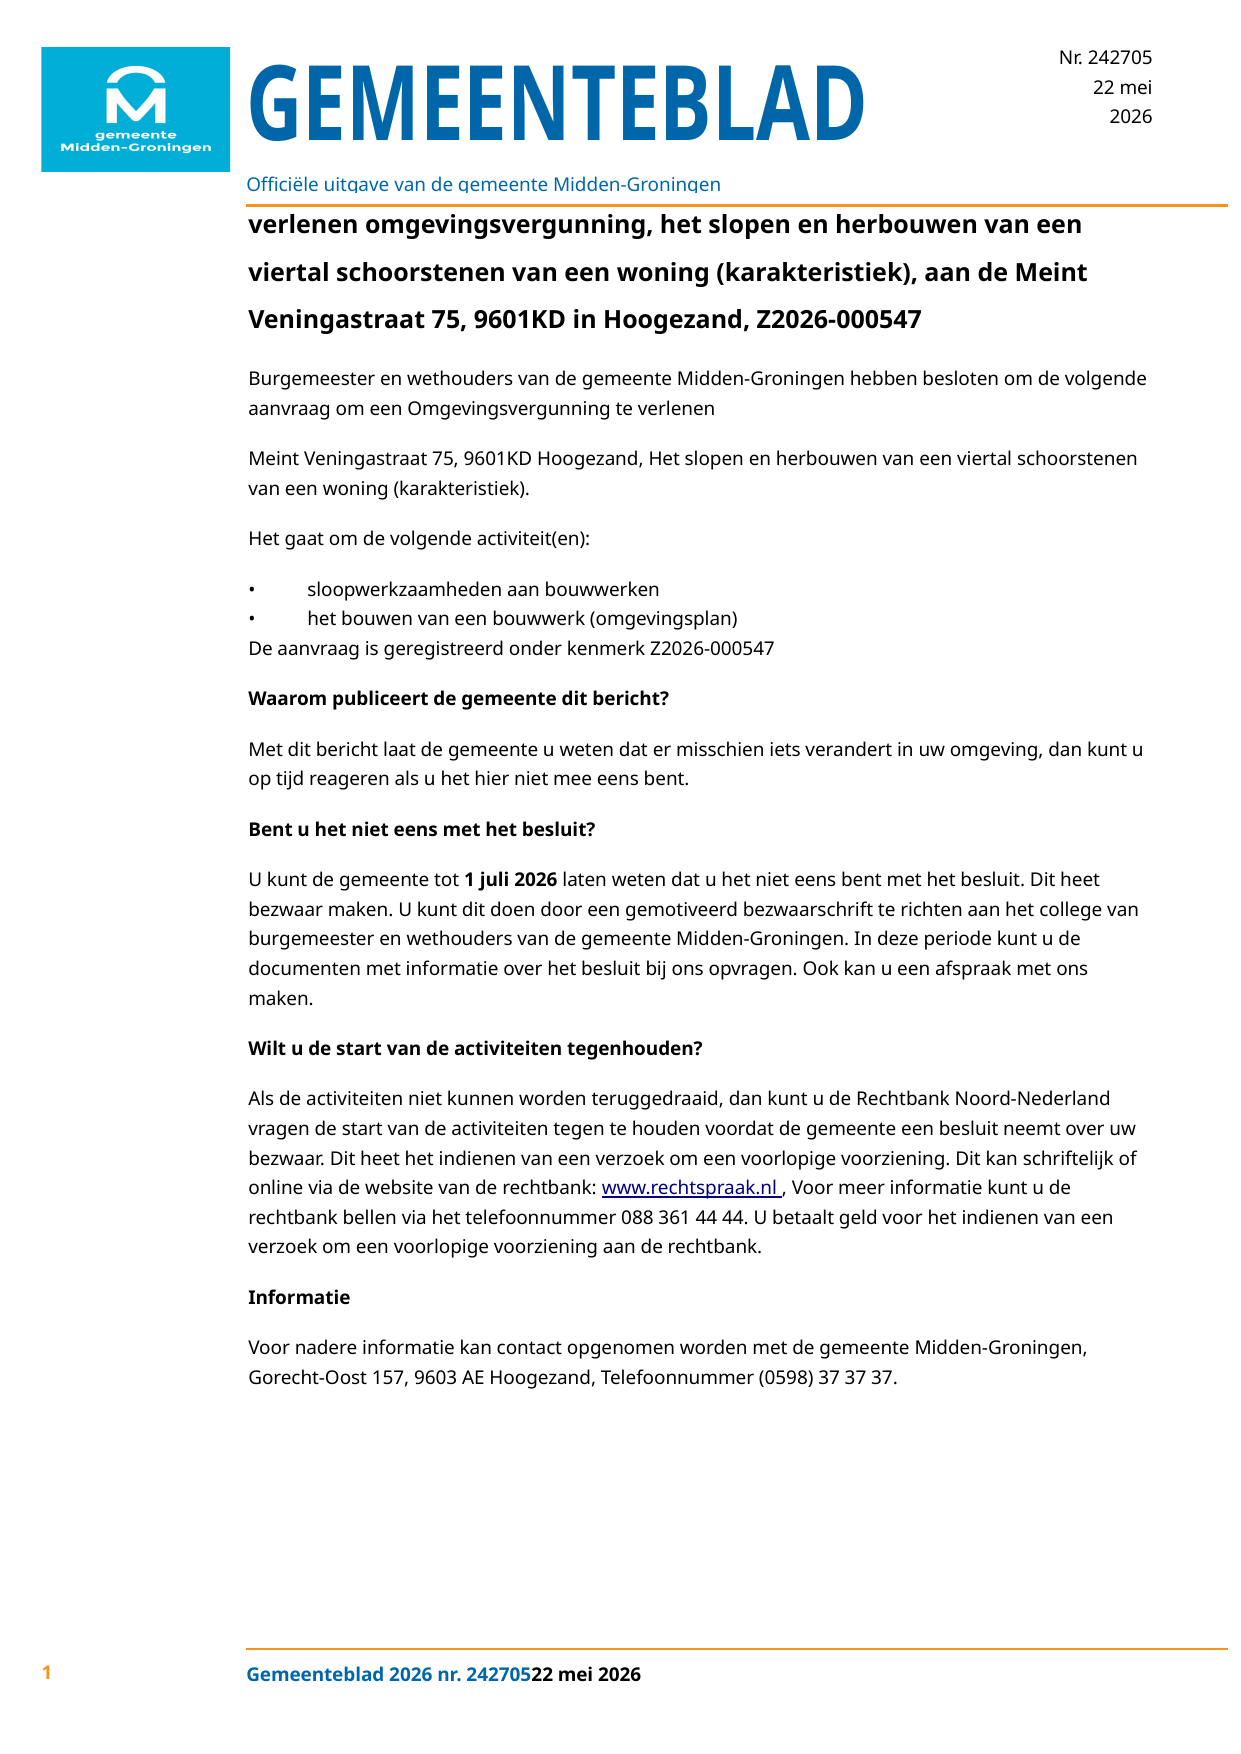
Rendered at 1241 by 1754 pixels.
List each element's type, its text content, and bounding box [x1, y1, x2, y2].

list sloopwerkzaamheden aan bouwwerken [248, 576, 1152, 602]
text Informatie [248, 1284, 1152, 1309]
text Wilt u de start van de activiteiten tegenhouden? [248, 1035, 1152, 1061]
text Als de activiteiten niet kunnen worden teruggedraaid, dan kunt u de Rechtbank Noord-Nederland vragen de start van de activiteiten tegen te houden voordat de gemeente een besluit neemt over uw bezwaar. Dit heet het indienen van een verzoek om een voorlopige voorziening. Dit kan schriftelijk of online via de website van de rechtbank: www.rechtspraak.nl , Voor meer informatie kunt u de rechtbank bellen via het telefoonnummer 088 361 44 44. U betaalt geld voor het indienen van een verzoek om een voorlopige voorziening aan de rechtbank. [248, 1086, 1152, 1259]
text Het gaat om de volgende activiteit(en): [248, 526, 1152, 551]
picture [184, 146, 190, 153]
text Waarom publiceert de gemeente dit bericht? [248, 686, 1152, 711]
text U kunt de gemeente tot 1 juli 2026 laten weten dat u het niet eens bent met het besluit. Dit heet bezwaar maken. U kunt dit doen door een gemotiveerd bezwaarschrift te richten aan het college van burgemeester en wethouders van de gemeente Midden-Groningen. In deze periode kunt u de documenten met informatie over het besluit bij ons opvragen. Ook kan u een afspraak met ons maken. [248, 866, 1152, 1010]
picture [107, 89, 165, 122]
text verlenen omgevingsvergunning, het slopen en herbouwen van een viertal schoorstenen van een woning (karakteristiek), aan de Meint Veningastraat 75, 9601KD in Hoogezand, Z2026-000547 [248, 207, 1152, 336]
list het bouwen van een bouwwerk (omgevingsplan) [248, 606, 1152, 631]
text Voor nadere informatie kan contact opgenomen worden met de gemeente Midden-Groningen, Gorecht-Oost 157, 9603 AE Hoogezand, Telefoonnummer (0598) 37 37 37. [248, 1334, 1152, 1389]
text Bent u het niet eens met het besluit? [248, 816, 1152, 842]
picture [108, 66, 164, 82]
text De aanvraag is geregistreerd onder kenmerk Z2026-000547 [248, 635, 1152, 661]
text Meint Veningastraat 75, 9601KD Hoogezand, Het slopen en herbouwen van een viertal schoorstenen van een woning (karakteristiek). [248, 446, 1152, 501]
text Met dit bericht laat de gemeente u weten dat er misschien iets verandert in uw omgeving, dan kunt u op tijd reageren als u het hier niet mee eens bent. [248, 736, 1152, 791]
text Burgemeester en wethouders van de gemeente Midden-Groningen hebben besloten om de volgende aanvraag om een Omgevingsvergunning te verlenen [248, 366, 1152, 421]
